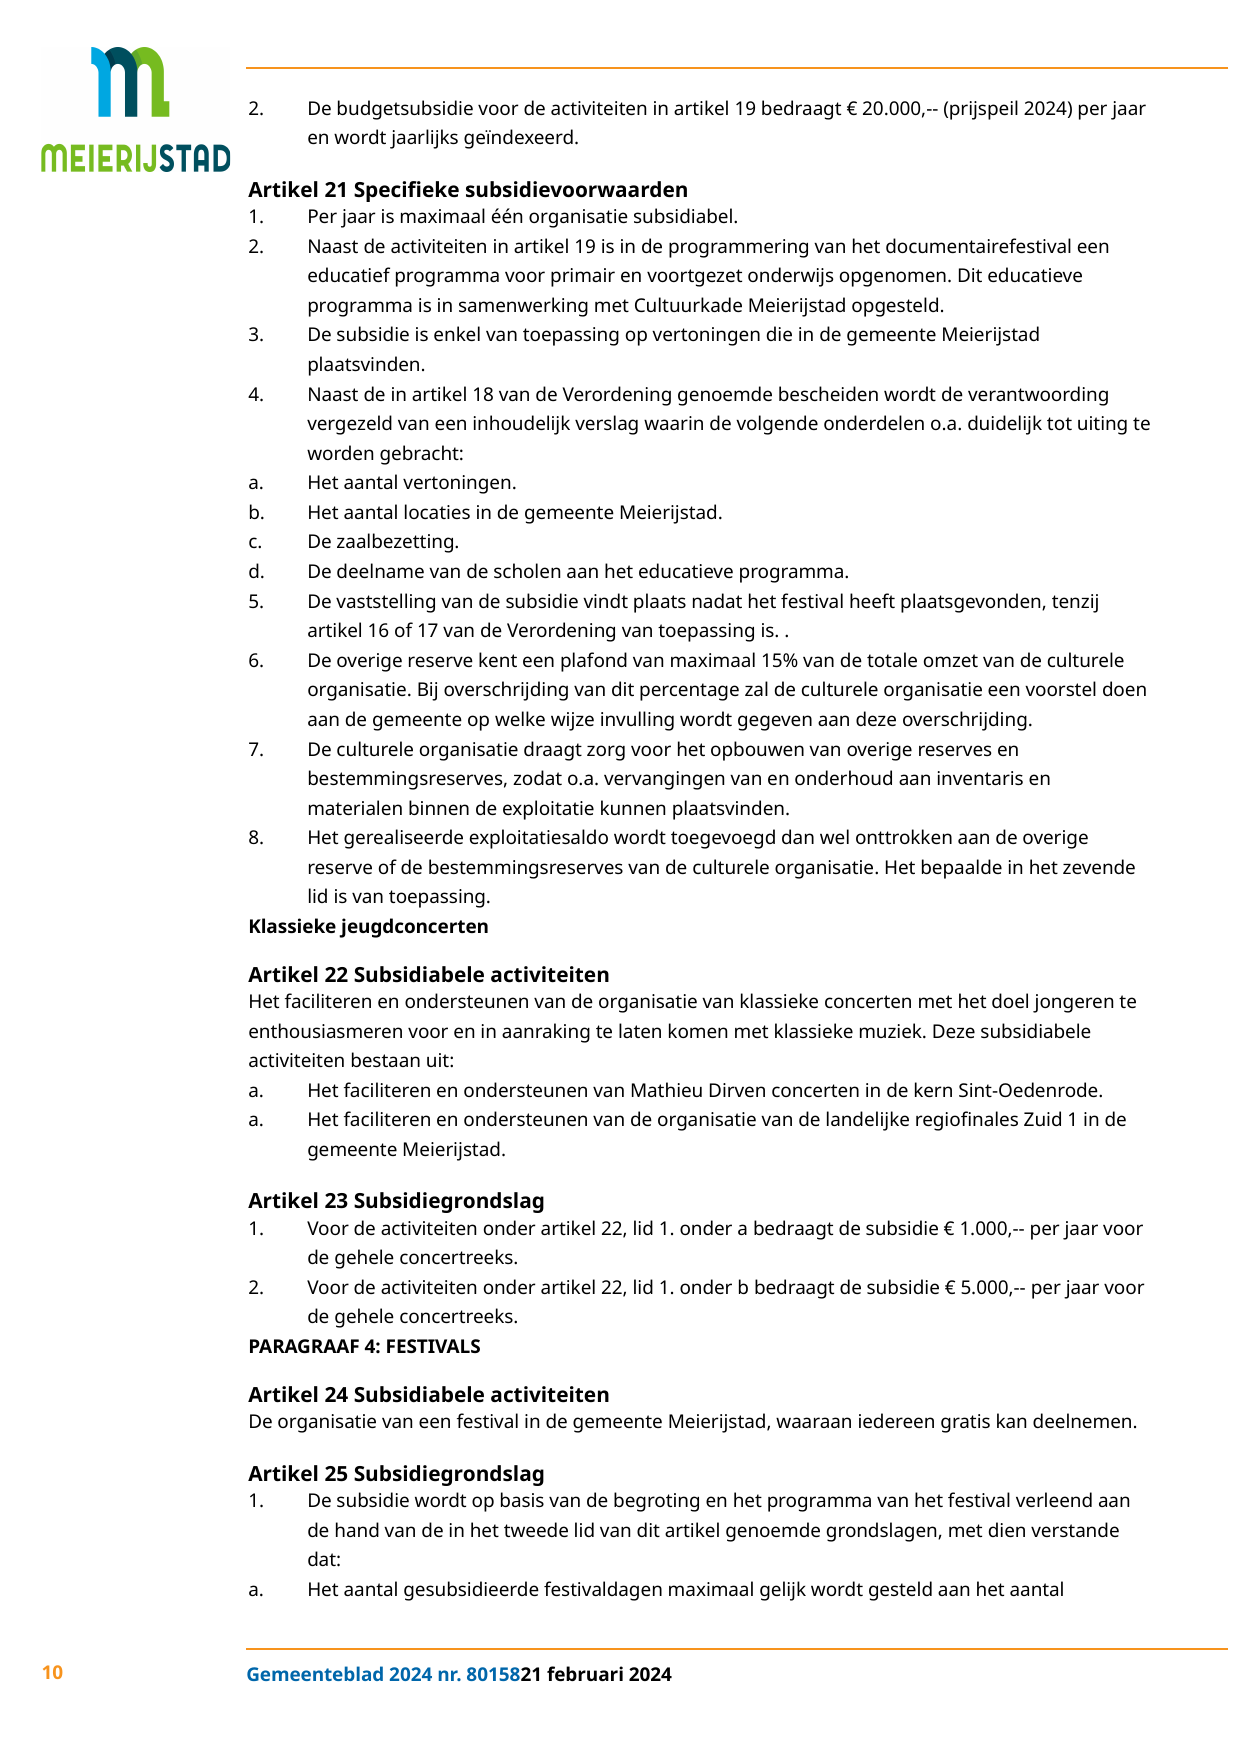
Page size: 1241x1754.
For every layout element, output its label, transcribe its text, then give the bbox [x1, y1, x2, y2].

list De culturele organisatie draagt zorg voor het opbouwen van overige reserves en bestemmingsreserves, zodat o.a. vervangingen van en onderhoud aan inventaris en materialen binnen de exploitatie kunnen plaatsvinden. [248, 736, 1152, 821]
list Naast de in artikel 18 van de Verordening genoemde bescheiden wordt de verantwoording vergezeld van een inhoudelijk verslag waarin de volgende onderdelen o.a. duidelijk tot uiting te worden gebracht: [248, 381, 1152, 466]
list Voor de activiteiten onder artikel 22, lid 1. onder a bedraagt de subsidie € 1.000,-- per jaar voor de gehele concertreeks. [248, 1215, 1152, 1270]
list Voor de activiteiten onder artikel 22, lid 1. onder b bedraagt de subsidie € 5.000,-- per jaar voor de gehele concertreeks. [248, 1274, 1152, 1329]
list Het aantal locaties in de gemeente Meierijstad. [248, 499, 1152, 525]
list De subsidie wordt op basis van de begroting en het programma van het festival verleend aan de hand van de in het tweede lid van dit artikel genoemde grondslagen, met dien verstande dat: [248, 1487, 1152, 1572]
picture [41, 47, 231, 172]
list Het gerealiseerde exploitatiesaldo wordt toegevoegd dan wel onttrokken aan de overige reserve of de bestemmingsreserves van de culturele organisatie. Het bepaalde in het zevende lid is van toepassing. [248, 824, 1152, 909]
text Het faciliteren en ondersteunen van de organisatie van klassieke concerten met het doel jongeren te enthousiasmeren voor en in aanraking te laten komen met klassieke muziek. Deze subsidiabele activiteiten bestaan uit: [248, 988, 1152, 1073]
text De organisatie van een festival in de gemeente Meierijstad, waaraan iedereen gratis kan deelnemen. [248, 1408, 1152, 1434]
list Het aantal gesubsidieerde festivaldagen maximaal gelijk wordt gesteld aan het aantal [248, 1576, 1152, 1602]
list De budgetsubsidie voor de activiteiten in artikel 19 bedraagt € 20.000,-- (prijspeil 2024) per jaar en wordt jaarlijks geïndexeerd. [248, 95, 1152, 150]
list De subsidie is enkel van toepassing op vertoningen die in de gemeente Meierijstad plaatsvinden. [248, 322, 1152, 377]
text Artikel 21 Specifieke subsidievoorwaarden [248, 175, 1152, 203]
list Het faciliteren en ondersteunen van Mathieu Dirven concerten in de kern Sint-Oedenrode. [248, 1077, 1152, 1103]
list Naast de activiteiten in artikel 19 is in de programmering van het documentairefestival een educatief programma voor primair en voortgezet onderwijs opgenomen. Dit educatieve programma is in samenwerking met Cultuurkade Meierijstad opgesteld. [248, 233, 1152, 318]
text Artikel 25 Subsidiegrondslag [248, 1459, 1152, 1487]
list De zaalbezetting. [248, 529, 1152, 554]
list Het aantal vertoningen. [248, 469, 1152, 495]
text PARAGRAAF 4: FESTIVALS [248, 1333, 1152, 1359]
text Artikel 23 Subsidiegrondslag [248, 1187, 1152, 1215]
list De vaststelling van de subsidie vindt plaats nadat het festival heeft plaatsgevonden, tenzij artikel 16 of 17 van de Verordening van toepassing is. . [248, 588, 1152, 643]
list Het faciliteren en ondersteunen van de organisatie van de landelijke regiofinales Zuid 1 in de gemeente Meierijstad. [248, 1107, 1152, 1162]
list Per jaar is maximaal één organisatie subsidiabel. [248, 203, 1152, 229]
text Artikel 22 Subsidiabele activiteiten [248, 960, 1152, 988]
list De overige reserve kent een plafond van maximaal 15% van de totale omzet van de culturele organisatie. Bij overschrijding van dit percentage zal de culturele organisatie een voorstel doen aan de gemeente op welke wijze invulling wordt gegeven aan deze overschrijding. [248, 647, 1152, 732]
text Artikel 24 Subsidiabele activiteiten [248, 1380, 1152, 1408]
text Klassieke jeugdconcerten [248, 913, 1152, 939]
list De deelname van de scholen aan het educatieve programma. [248, 558, 1152, 584]
